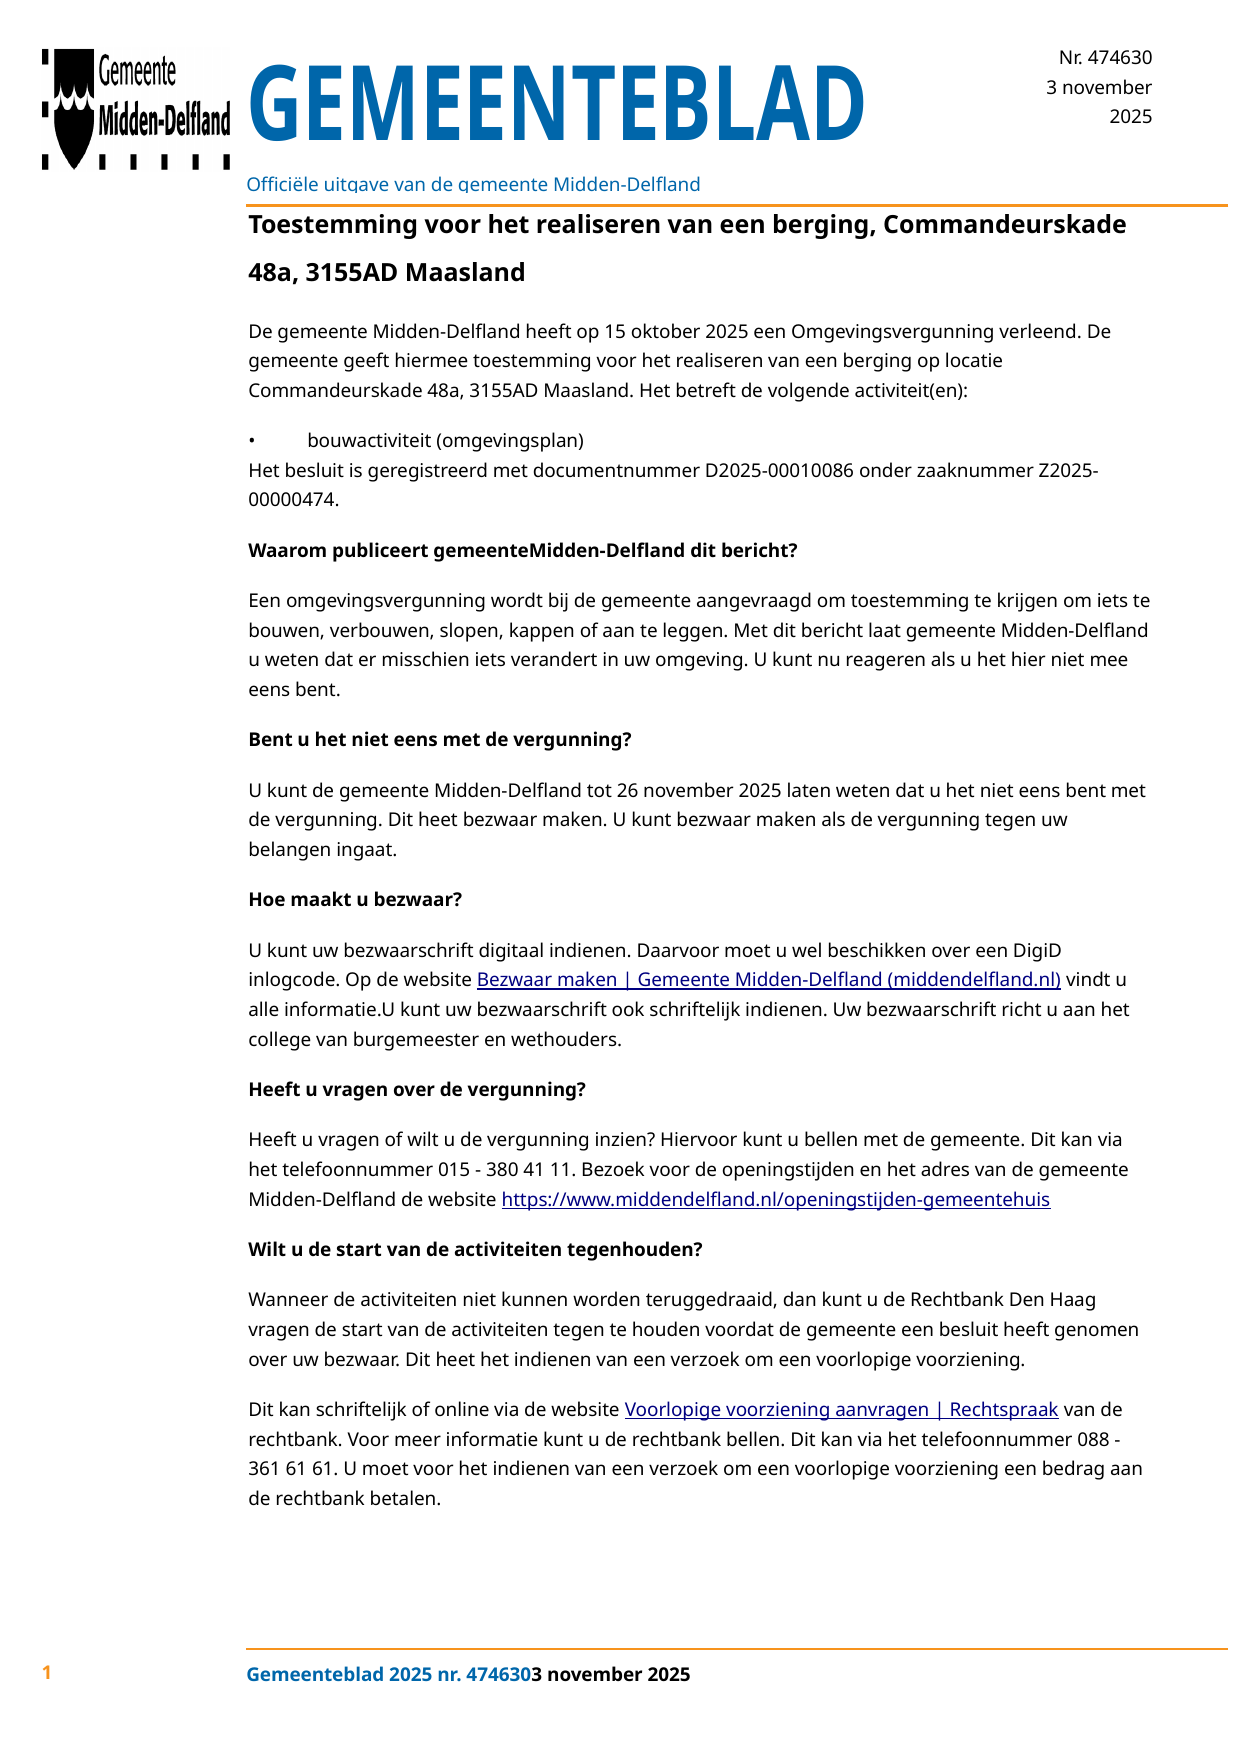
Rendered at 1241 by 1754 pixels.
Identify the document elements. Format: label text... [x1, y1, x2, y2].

text Het besluit is geregistreerd met documentnummer D2025-00010086 onder zaaknummer Z2025-00000474. [248, 457, 1152, 512]
text U kunt uw bezwaarschrift digitaal indienen. Daarvoor moet u wel beschikken over een DigiD inlogcode. Op de website Bezwaar maken | Gemeente Midden-Delfland (middendelfland.nl) vindt u alle informatie.U kunt uw bezwaarschrift ook schriftelijk indienen. Uw bezwaarschrift richt u aan het college van burgemeester en wethouders. [248, 937, 1152, 1052]
text Wilt u de start van de activiteiten tegenhouden? [248, 1236, 1152, 1262]
text Waarom publiceert gemeenteMidden-Delfland dit bericht? [248, 537, 1152, 563]
list bouwactiviteit (omgevingsplan) [248, 427, 1152, 453]
text De gemeente Midden-Delfland heeft op 15 oktober 2025 een Omgevingsvergunning verleend. De gemeente geeft hiermee toestemming voor het realiseren van een berging op locatie Commandeurskade 48a, 3155AD Maasland. Het betreft de volgende activiteit(en): [248, 318, 1152, 403]
text Toestemming voor het realiseren van een berging, Commandeurskade 48a, 3155AD Maasland [248, 207, 1152, 288]
text Dit kan schriftelijk of online via de website Voorlopige voorziening aanvragen | Rechtspraak van de rechtbank. Voor meer informatie kunt u de rechtbank bellen. Dit kan via het telefoonnummer 088 - 361 61 61. U moet voor het indienen van een verzoek om een voorlopige voorziening een bedrag aan de rechtbank betalen. [248, 1396, 1152, 1511]
text Heeft u vragen of wilt u de vergunning inzien? Hiervoor kunt u bellen met de gemeente. Dit kan via het telefoonnummer 015 - 380 41 11. Bezoek voor de openingstijden en het adres van de gemeente Midden-Delfland de website https://www.middendelfland.nl/openingstijden-gemeentehuis [248, 1127, 1152, 1212]
text Heeft u vragen over de vergunning? [248, 1076, 1152, 1102]
text Bent u het niet eens met de vergunning? [248, 727, 1152, 752]
text Hoe maakt u bezwaar? [248, 887, 1152, 912]
picture [41, 47, 231, 172]
text Wanneer de activiteiten niet kunnen worden teruggedraaid, dan kunt u de Rechtbank Den Haag vragen de start van de activiteiten tegen te houden voordat de gemeente een besluit heeft genomen over uw bezwaar. Dit heet het indienen van een verzoek om een voorlopige voorziening. [248, 1287, 1152, 1372]
text Een omgevingsvergunning wordt bij de gemeente aangevraagd om toestemming te krijgen om iets te bouwen, verbouwen, slopen, kappen of aan te leggen. Met dit bericht laat gemeente Midden-Delfland u weten dat er misschien iets verandert in uw omgeving. U kunt nu reageren als u het hier niet mee eens bent. [248, 587, 1152, 702]
text U kunt de gemeente Midden-Delfland tot 26 november 2025 laten weten dat u het niet eens bent met de vergunning. Dit heet bezwaar maken. U kunt bezwaar maken als de vergunning tegen uw belangen ingaat. [248, 777, 1152, 862]
